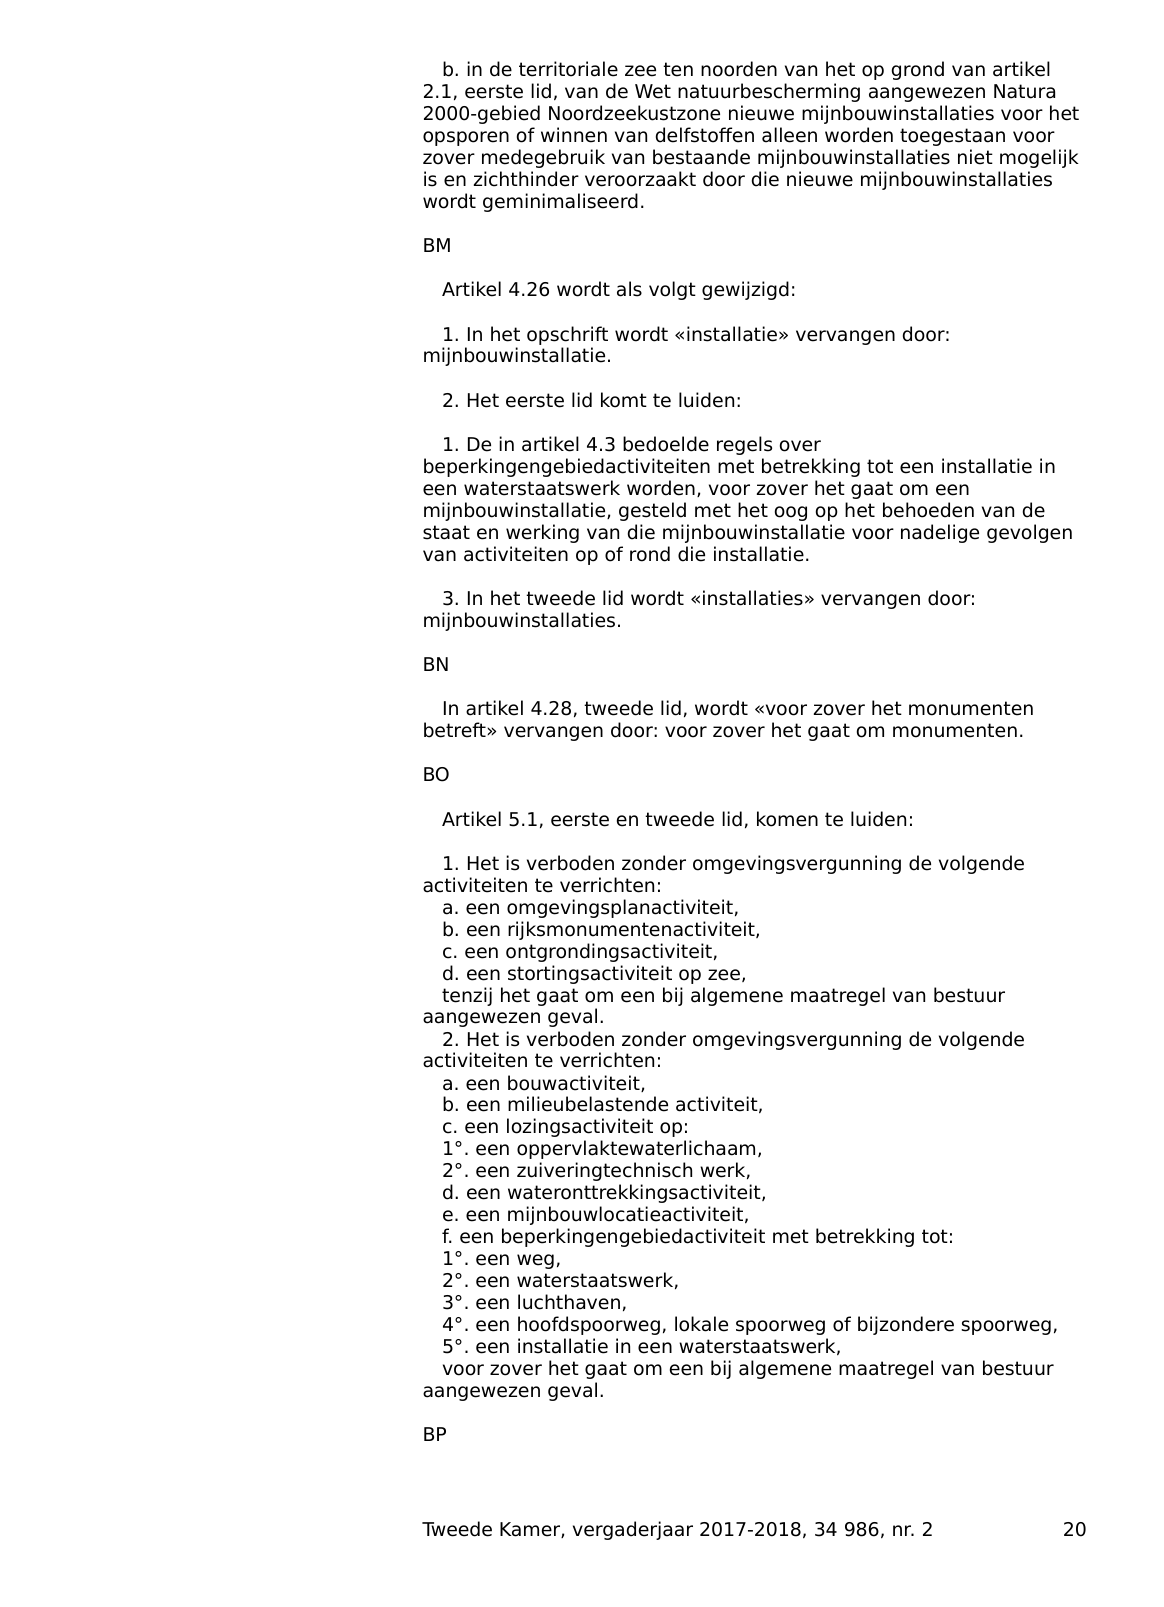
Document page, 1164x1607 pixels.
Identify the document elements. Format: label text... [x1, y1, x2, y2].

text 1°. een weg, [422, 1248, 1087, 1270]
text 4°. een hoofdspoorweg, lokale spoorweg of bijzondere spoorweg, [422, 1314, 1087, 1336]
text Artikel 5.1, eerste en tweede lid, komen te luiden: [422, 808, 1087, 830]
text c. een ontgrondingsactiviteit, [422, 941, 1087, 962]
text BM [422, 235, 1087, 257]
text 1. Het is verboden zonder omgevingsvergunning de volgende activiteiten te verrichten: [422, 853, 1087, 897]
text In artikel 4.28, tweede lid, wordt «voor zover het monumenten betreft» vervangen door: voor zover het gaat om monumenten. [422, 698, 1087, 742]
text e. een mijnbouwlocatieactiviteit, [422, 1204, 1087, 1226]
text BP [422, 1424, 1087, 1446]
text d. een wateronttrekkingsactiviteit, [422, 1182, 1087, 1204]
text BN [422, 654, 1087, 676]
text 2°. een waterstaatswerk, [422, 1270, 1087, 1292]
text 1. De in artikel 4.3 bedoelde regels over beperkingengebiedactiviteiten met betrekking tot een installatie in een waterstaatswerk worden, voor zover het gaat om een mijnbouwinstallatie, gesteld met het oog op het behoeden van de staat en werking van die mijnbouwinstallatie voor nadelige gevolgen van activiteiten op of rond die installatie. [422, 434, 1087, 566]
text 5°. een installatie in een waterstaatswerk, [422, 1336, 1087, 1358]
text b. een rijksmonumentenactiviteit, [422, 918, 1087, 941]
text a. een bouwactiviteit, [422, 1072, 1087, 1094]
text 1. In het opschrift wordt «installatie» vervangen door: mijnbouwinstallatie. [422, 323, 1087, 367]
text Artikel 4.26 wordt als volgt gewijzigd: [422, 279, 1087, 301]
text voor zover het gaat om een bij algemene maatregel van bestuur aangewezen geval. [422, 1358, 1087, 1402]
text b. in de territoriale zee ten noorden van het op grond van artikel 2.1, eerste lid, van de Wet natuurbescherming aangewezen Natura 2000-gebied Noordzeekustzone nieuwe mijnbouwinstallaties voor het opsporen of winnen van delfstoffen alleen worden toegestaan voor zover medegebruik van bestaande mijnbouwinstallaties niet mogelijk is en zichthinder veroorzaakt door die nieuwe mijnbouwinstallaties wordt geminimaliseerd. [422, 59, 1087, 213]
text BO [422, 764, 1087, 786]
text 1°. een oppervlaktewaterlichaam, [422, 1138, 1087, 1160]
text 2. Het is verboden zonder omgevingsvergunning de volgende activiteiten te verrichten: [422, 1028, 1087, 1072]
text b. een milieubelastende activiteit, [422, 1094, 1087, 1116]
text d. een stortingsactiviteit op zee, [422, 962, 1087, 984]
text 2. Het eerste lid komt te luiden: [422, 389, 1087, 412]
text f. een beperkingengebiedactiviteit met betrekking tot: [422, 1226, 1087, 1248]
text a. een omgevingsplanactiviteit, [422, 897, 1087, 918]
text 3. In het tweede lid wordt «installaties» vervangen door: mijnbouwinstallaties. [422, 588, 1087, 632]
text tenzij het gaat om een bij algemene maatregel van bestuur aangewezen geval. [422, 984, 1087, 1028]
text c. een lozingsactiviteit op: [422, 1116, 1087, 1138]
text 3°. een luchthaven, [422, 1292, 1087, 1314]
text 2°. een zuiveringtechnisch werk, [422, 1160, 1087, 1182]
